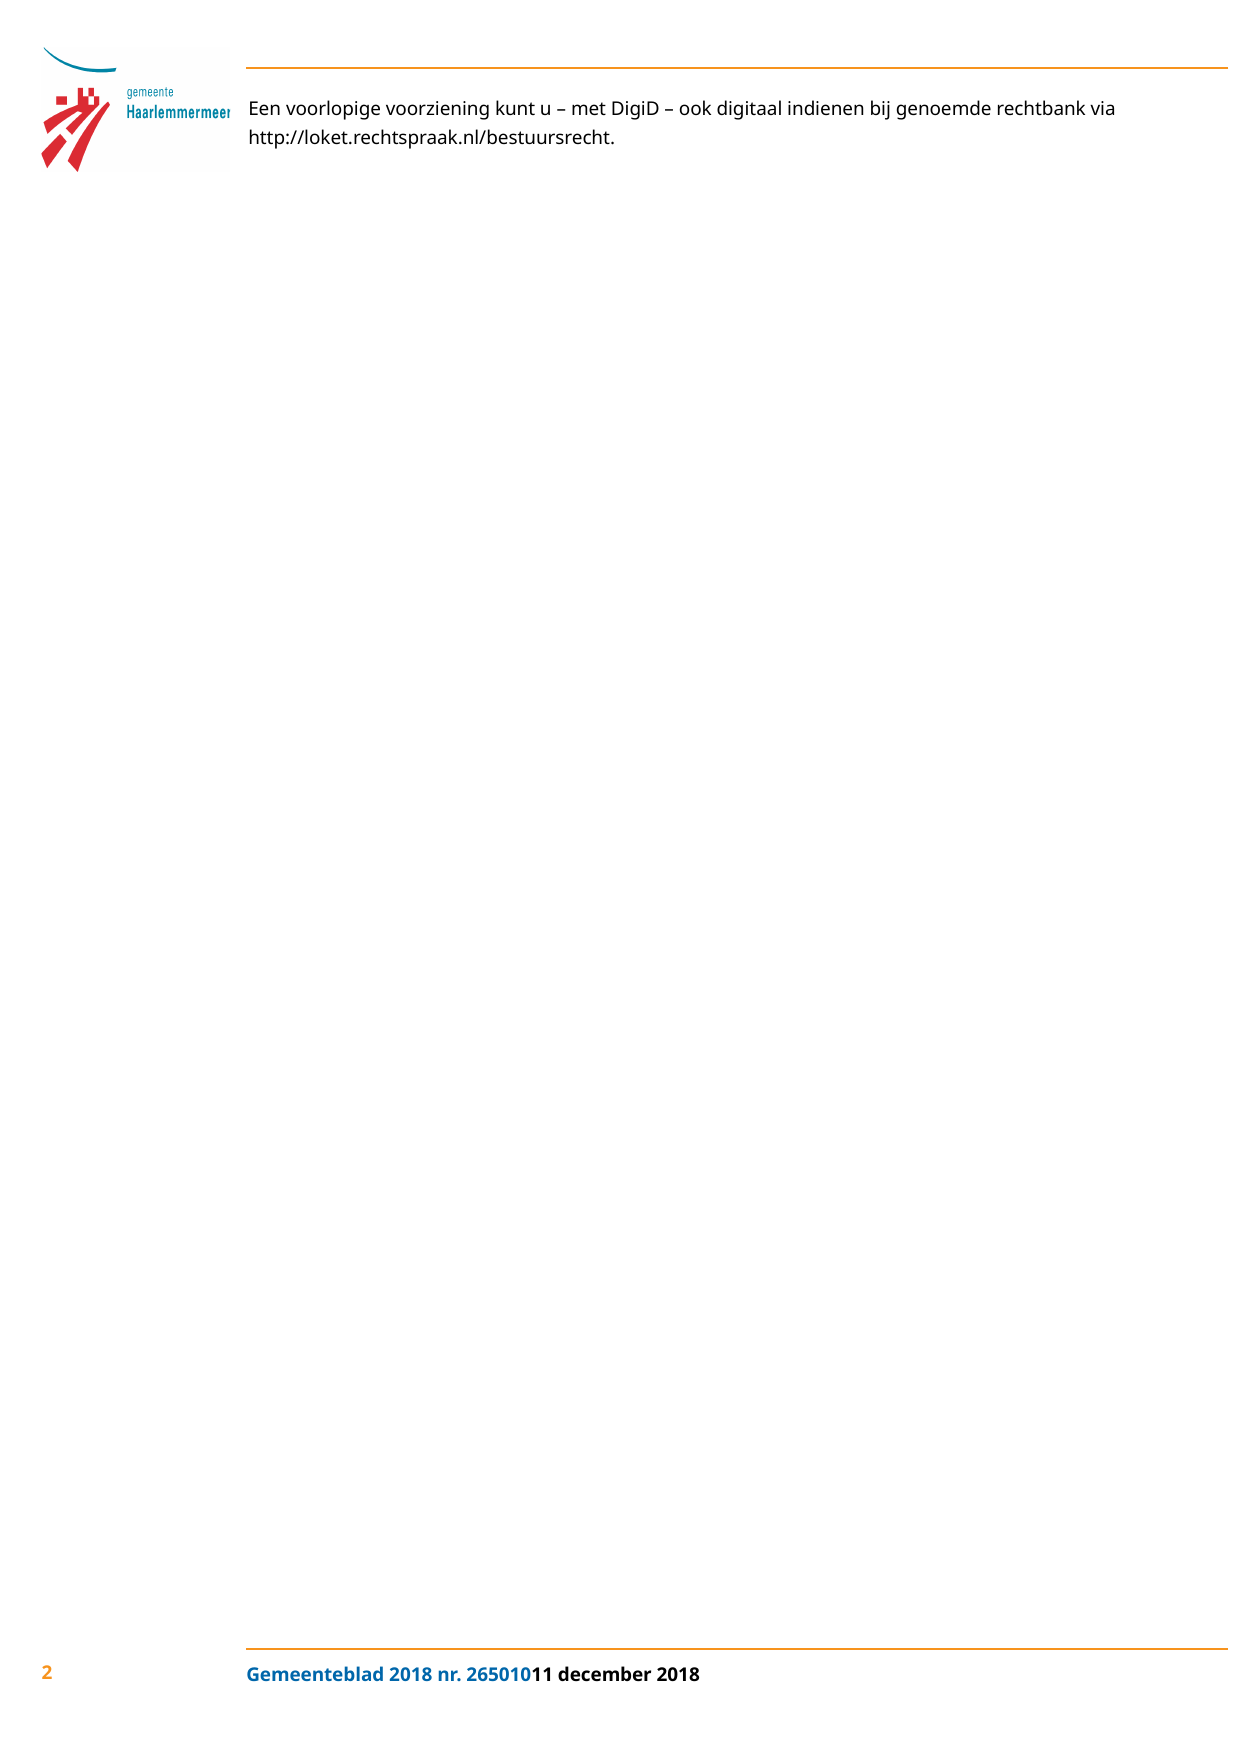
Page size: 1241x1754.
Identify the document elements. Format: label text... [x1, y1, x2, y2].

text Een voorlopige voorziening kunt u – met DigiD – ook digitaal indienen bij genoemde rechtbank via http://loket.rechtspraak.nl/bestuursrecht. [248, 95, 1152, 150]
picture [41, 47, 231, 172]
